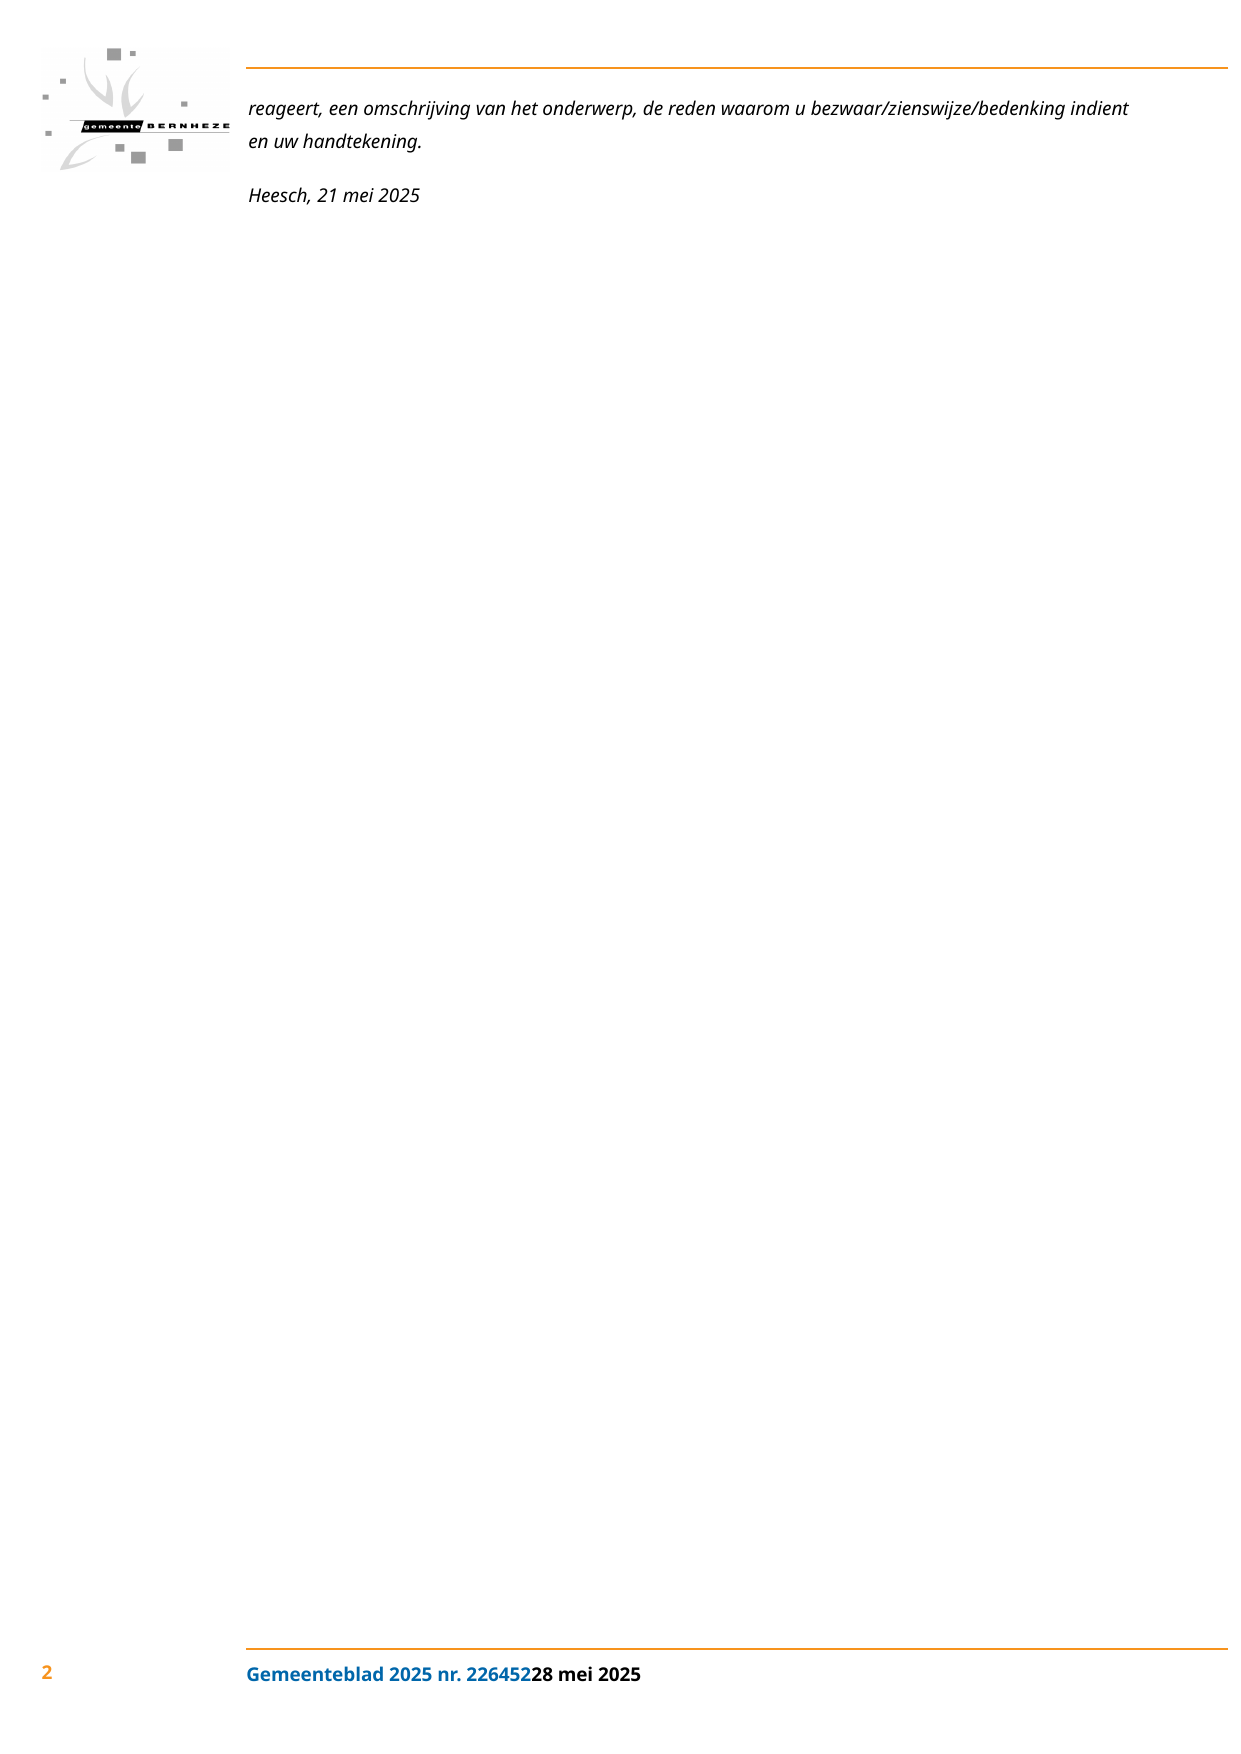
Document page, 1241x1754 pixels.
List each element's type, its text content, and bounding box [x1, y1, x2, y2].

picture [41, 47, 231, 172]
text Heesch, 21 mei 2025 [248, 182, 1152, 208]
text reageert, een omschrijving van het onderwerp, de reden waarom u bezwaar/zienswijze/bedenking indient en uw handtekening. [248, 95, 1152, 154]
